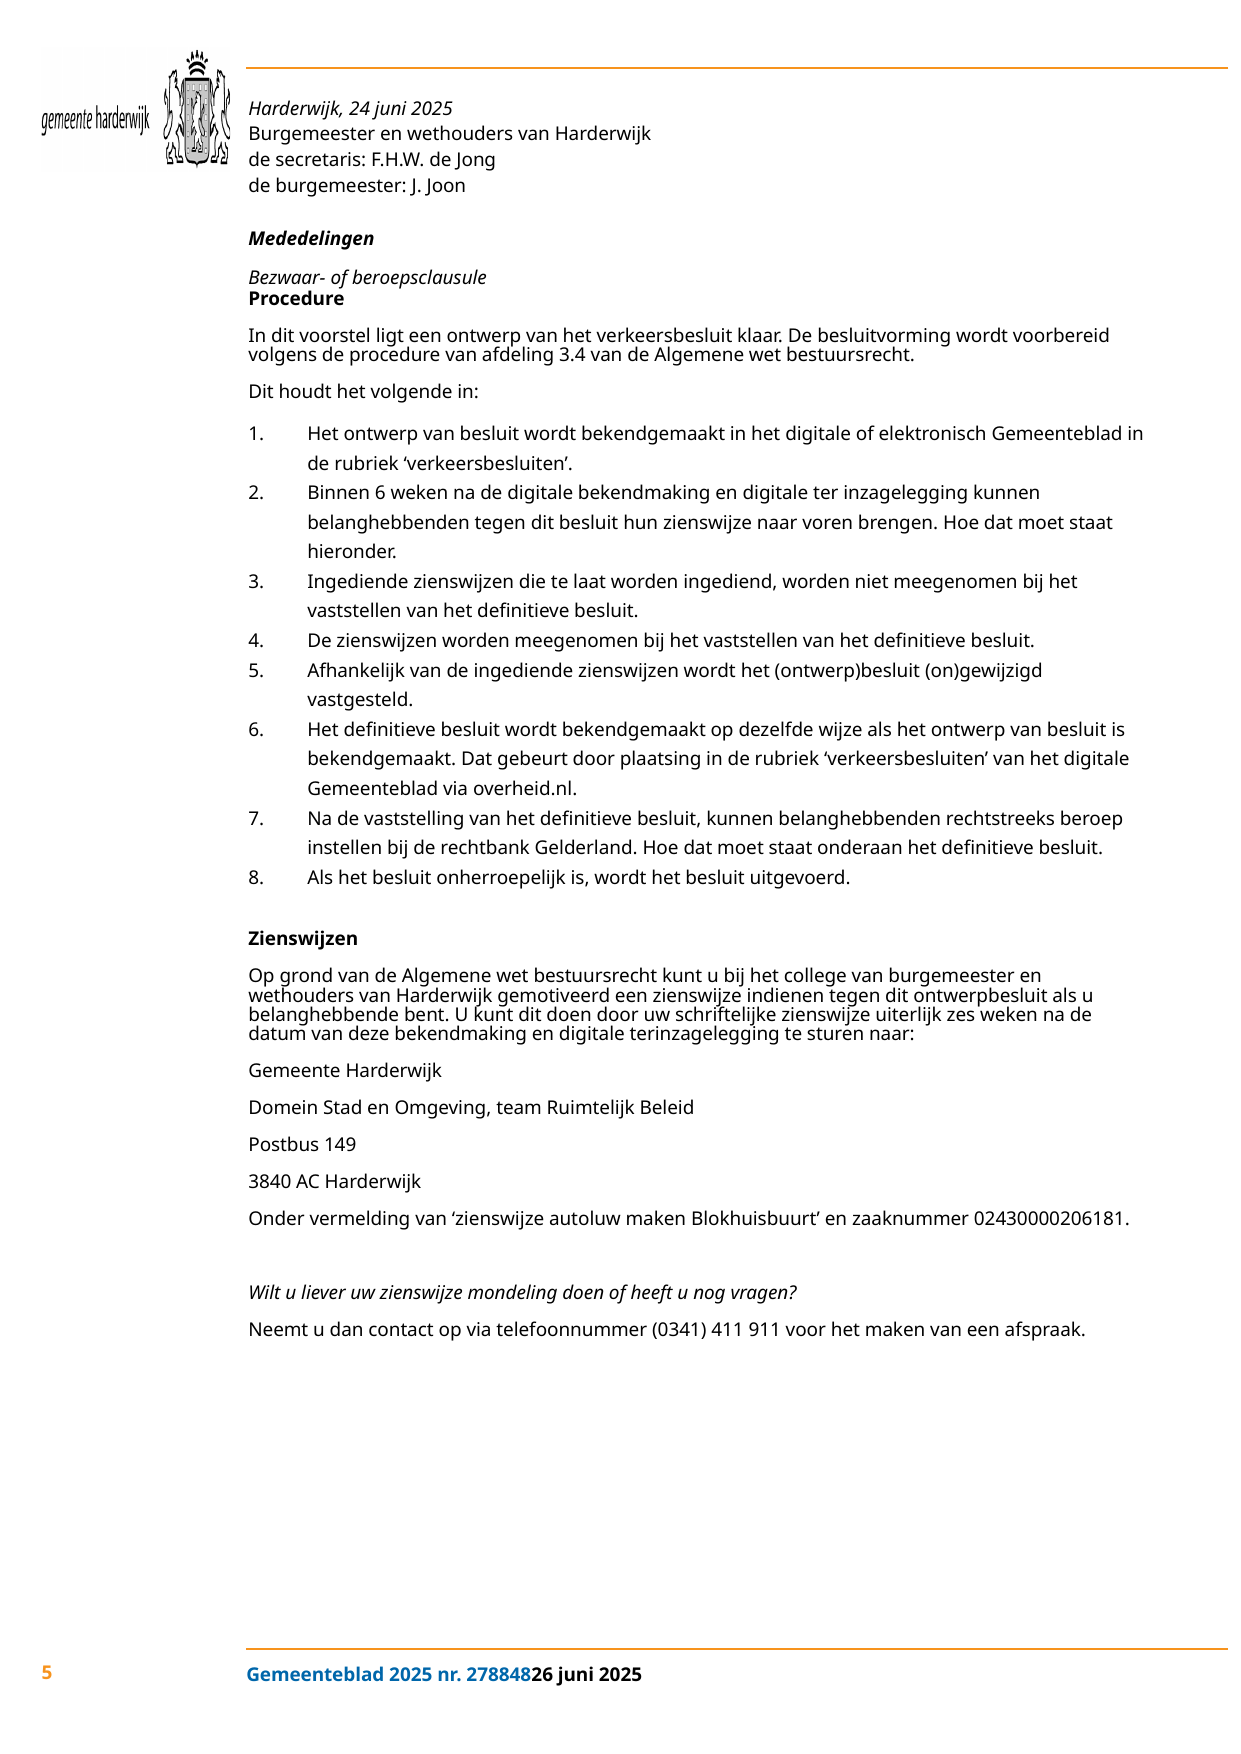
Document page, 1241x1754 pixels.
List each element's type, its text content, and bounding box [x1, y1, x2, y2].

text Zienswijzen [248, 930, 1152, 950]
text Dit houdt het volgende in: [248, 383, 1152, 402]
text Wilt u liever uw zienswijze mondeling doen of heeft u nog vragen? [248, 1284, 1152, 1303]
text Procedure [248, 290, 1152, 309]
text Neemt u dan contact op via telefoonnummer (0341) 411 911 voor het maken van een afspraak. [248, 1321, 1152, 1340]
list Als het besluit onherroepelijk is, wordt het besluit uitgevoerd. [248, 864, 1152, 889]
text Harderwijk, 24 juni 2025 [248, 95, 1152, 121]
text de secretaris: F.H.W. de Jong [248, 146, 1152, 172]
list Afhankelijk van de ingediende zienswijzen wordt het (ontwerp)besluit (on)gewijzigd vastgesteld. [248, 657, 1152, 712]
text Burgemeester en wethouders van Harderwijk [248, 121, 1152, 146]
text Mededelingen [248, 225, 1152, 251]
list Het ontwerp van besluit wordt bekendgemaakt in het digitale of elektronisch Gemeenteblad in de rubriek ‘verkeersbesluiten’. [248, 420, 1152, 475]
text 3840 AC Harderwijk [248, 1173, 1152, 1192]
text de burgemeester: J. Joon [248, 172, 1152, 198]
text Bezwaar- of beroepsclausule [248, 264, 1152, 290]
list Het definitieve besluit wordt bekendgemaakt op dezelfde wijze als het ontwerp van besluit is bekendgemaakt. Dat gebeurt door plaatsing in de rubriek ‘verkeersbesluiten’ van het digitale Gemeenteblad via overheid.nl. [248, 716, 1152, 801]
text Op grond van de Algemene wet bestuursrecht kunt u bij het college van burgemeester en wethouders van Harderwijk gemotiveerd een zienswijze indienen tegen dit ontwerpbesluit als u belanghebbende bent. U kunt dit doen door uw schriftelijke zienswijze uiterlijk zes weken na de datum van deze bekendmaking en digitale terinzagelegging te sturen naar: [248, 967, 1152, 1044]
list Binnen 6 weken na de digitale bekendmaking en digitale ter inzagelegging kunnen belanghebbenden tegen dit besluit hun zienswijze naar voren brengen. Hoe dat moet staat hieronder. [248, 479, 1152, 564]
list Ingediende zienswijzen die te laat worden ingediend, worden niet meegenomen bij het vaststellen van het definitieve besluit. [248, 568, 1152, 623]
text Postbus 149 [248, 1136, 1152, 1155]
text Domein Stad en Omgeving, team Ruimtelijk Beleid [248, 1099, 1152, 1118]
text Onder vermelding van ‘zienswijze autoluw maken Blokhuisbuurt’ en zaaknummer 02430000206181. [248, 1210, 1152, 1229]
text In dit voorstel ligt een ontwerp van het verkeersbesluit klaar. De besluitvorming wordt voorbereid volgens de procedure van afdeling 3.4 van de Algemene wet bestuursrecht. [248, 327, 1152, 365]
picture [41, 47, 231, 172]
text Gemeente Harderwijk [248, 1062, 1152, 1081]
list Na de vaststelling van het definitieve besluit, kunnen belanghebbenden rechtstreeks beroep instellen bij de rechtbank Gelderland. Hoe dat moet staat onderaan het definitieve besluit. [248, 805, 1152, 860]
list De zienswijzen worden meegenomen bij het vaststellen van het definitieve besluit. [248, 627, 1152, 653]
